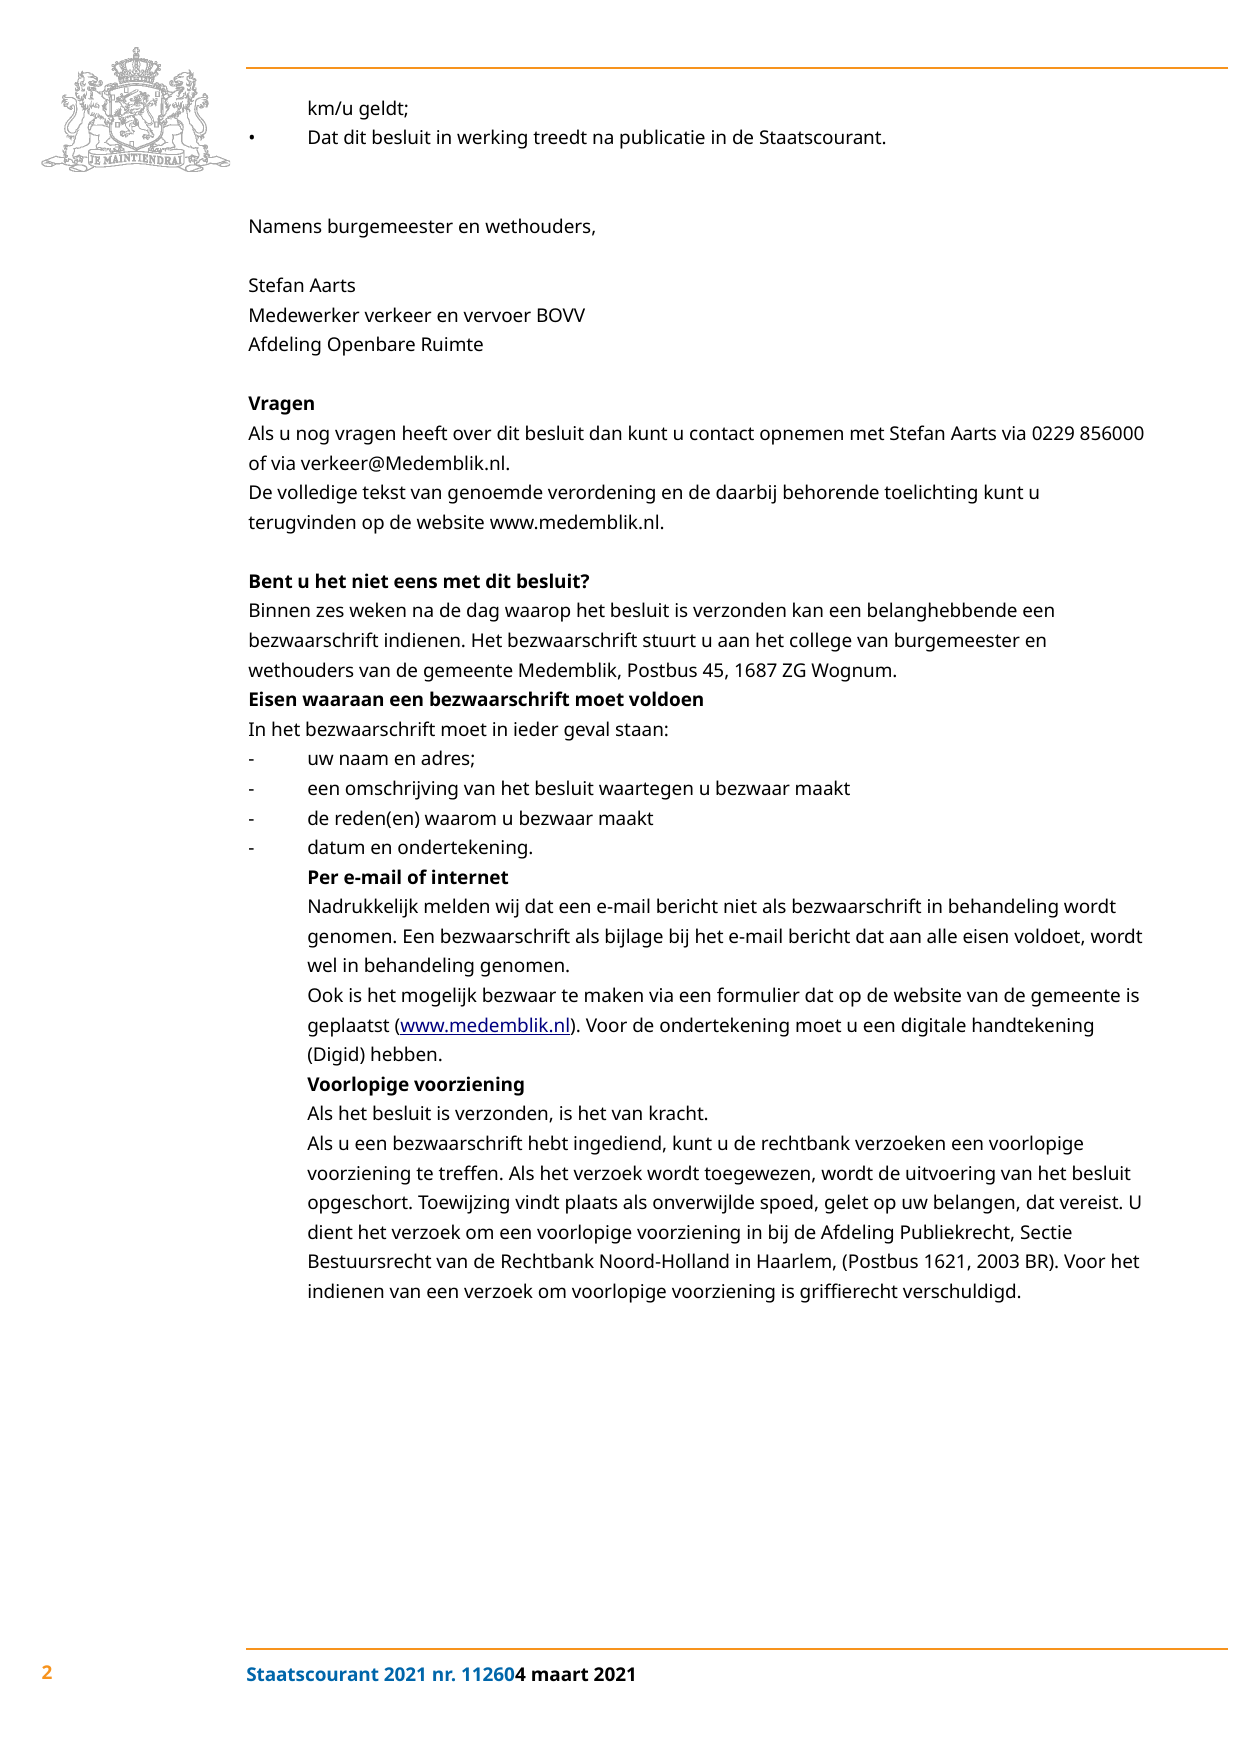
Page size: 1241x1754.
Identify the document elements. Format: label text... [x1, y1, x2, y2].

list uw naam en adres; [248, 746, 1152, 771]
list Als u een bezwaarschrift hebt ingediend, kunt u de rechtbank verzoeken een voorlopige voorziening te treffen. Als het verzoek wordt toegewezen, wordt de uitvoering van het besluit opgeschort. Toewijzing vindt plaats als onverwijlde spoed, gelet op uw belangen, dat vereist. U dient het verzoek om een voorlopige voorziening in bij de Afdeling Publiekrecht, Sectie Bestuursrecht van de Rechtbank Noord-Holland in Haarlem, (Postbus 1621, 2003 BR). Voor het indienen van een verzoek om voorlopige voorziening is griffierecht verschuldigd. [248, 1130, 1152, 1304]
text Vragen [248, 391, 1152, 416]
picture [41, 47, 231, 172]
text Eisen waaraan een bezwaarschrift moet voldoen [248, 686, 1152, 712]
text Als u nog vragen heeft over dit besluit dan kunt u contact opnemen met Stefan Aarts via 0229 856000 of via verkeer@Medemblik.nl. [248, 420, 1152, 476]
text Namens burgemeester en wethouders, [248, 213, 1152, 239]
text Medewerker verkeer en vervoer BOVV [248, 302, 1152, 328]
list Voorlopige voorziening [248, 1071, 1152, 1097]
list een omschrijving van het besluit waartegen u bezwaar maakt [248, 775, 1152, 801]
list km/u geldt; [248, 95, 1152, 121]
text Binnen zes weken na de dag waarop het besluit is verzonden kan een belanghebbende een bezwaarschrift indienen. Het bezwaarschrift stuurt u aan het college van burgemeester en wethouders van de gemeente Medemblik, Postbus 45, 1687 ZG Wognum. [248, 598, 1152, 683]
text Bent u het niet eens met dit besluit? [248, 568, 1152, 594]
list Per e-mail of internet [248, 864, 1152, 890]
list Als het besluit is verzonden, is het van kracht. [248, 1101, 1152, 1126]
list Ook is het mogelijk bezwaar te maken via een formulier dat op de website van de gemeente is geplaatst (www.medemblik.nl). Voor de ondertekening moet u een digitale handtekening (Digid) hebben. [248, 982, 1152, 1067]
text De volledige tekst van genoemde verordening en de daarbij behorende toelichting kunt u terugvinden op de website www.medemblik.nl. [248, 479, 1152, 535]
list de reden(en) waarom u bezwaar maakt [248, 805, 1152, 831]
text Afdeling Openbare Ruimte [248, 331, 1152, 357]
list Dat dit besluit in werking treedt na publicatie in de Staatscourant. [248, 124, 1152, 150]
text In het bezwaarschrift moet in ieder geval staan: [248, 716, 1152, 742]
list Nadrukkelijk melden wij dat een e-mail bericht niet als bezwaarschrift in behandeling wordt genomen. Een bezwaarschrift als bijlage bij het e-mail bericht dat aan alle eisen voldoet, wordt wel in behandeling genomen. [248, 893, 1152, 978]
text Stefan Aarts [248, 272, 1152, 298]
list datum en ondertekening. [248, 834, 1152, 860]
